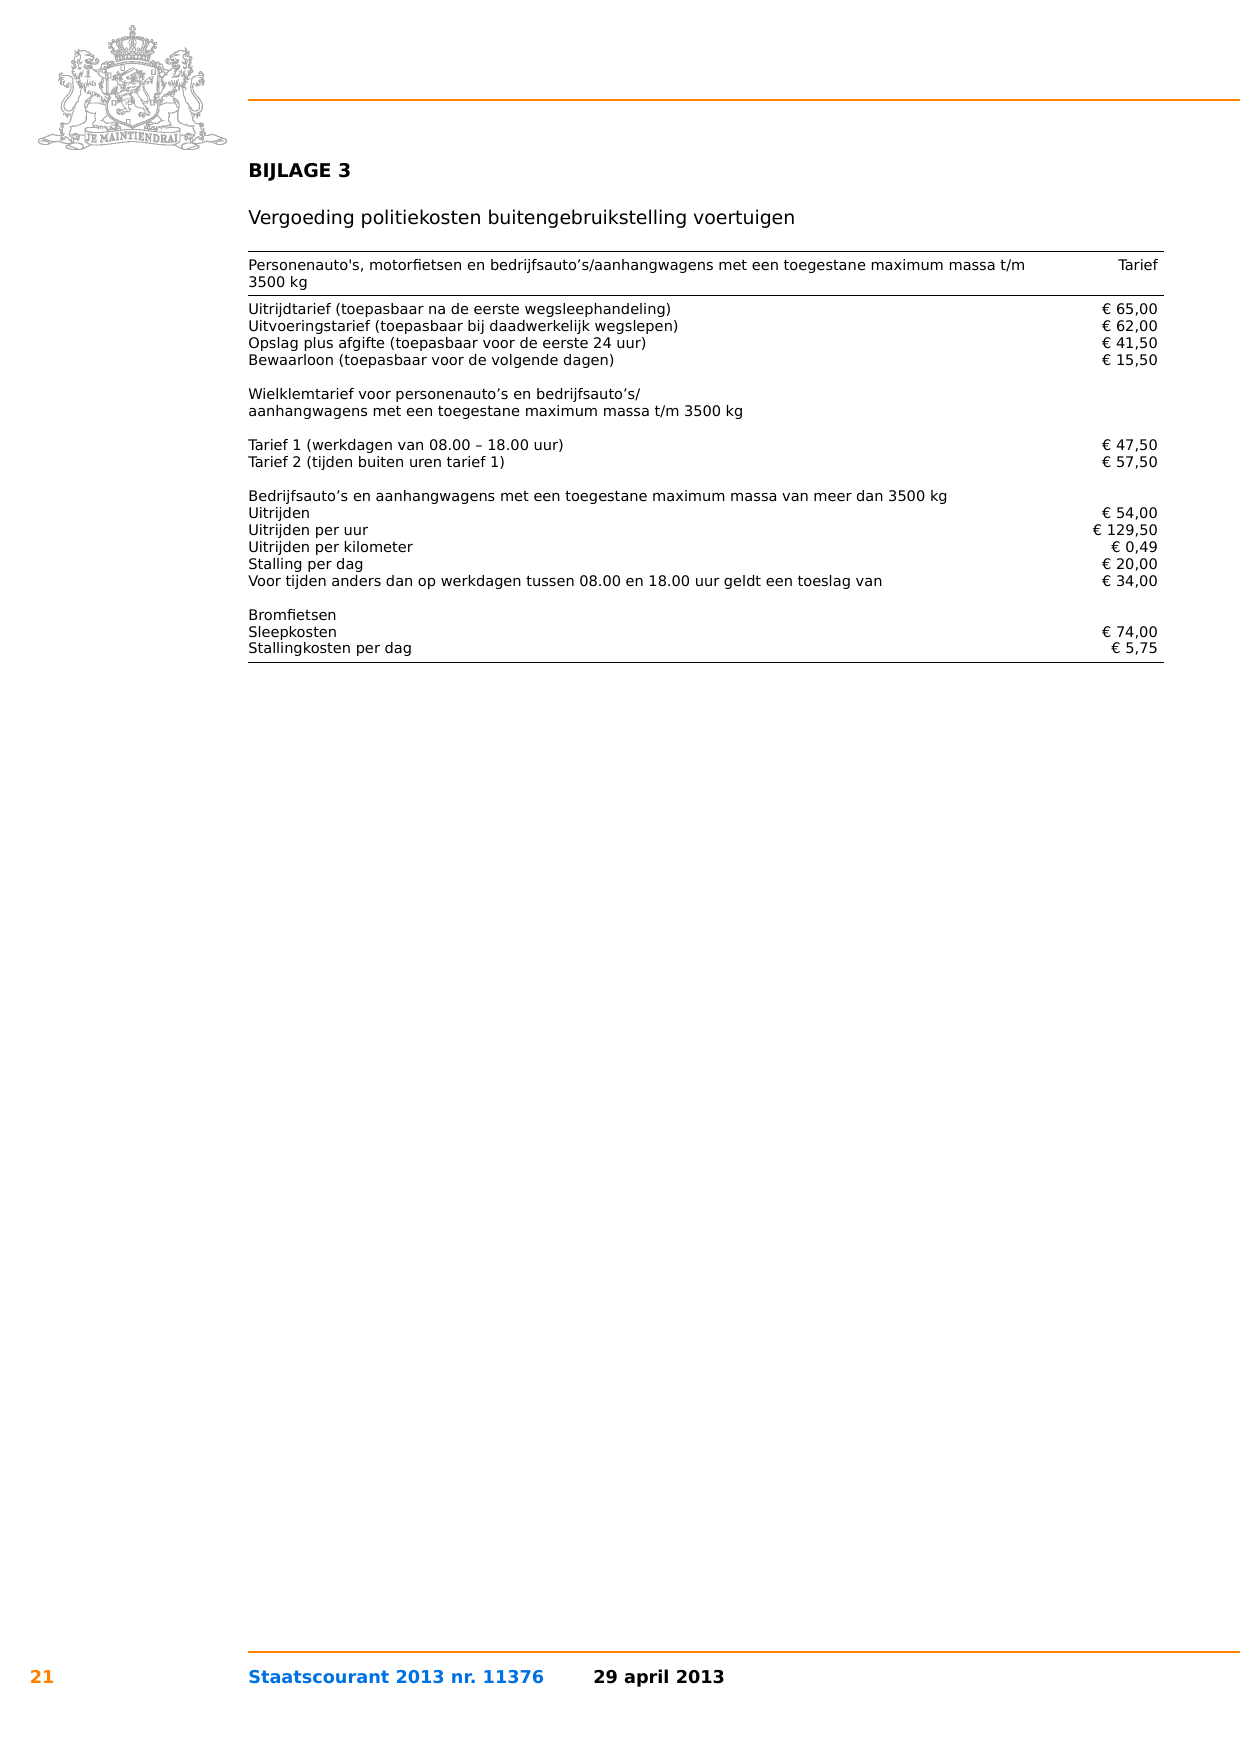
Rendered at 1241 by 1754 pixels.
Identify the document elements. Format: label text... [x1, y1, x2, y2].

table_cell [1046, 386, 1163, 420]
table_cell Voor tijden anders dan op werkdagen tussen 08.00 en 18.00 uur geldt een toeslag van [248, 573, 1046, 589]
table_cell € 15,50 [1046, 352, 1163, 369]
table_header Tarief [1046, 252, 1163, 295]
picture [38, 25, 227, 150]
table_cell Stallingkosten per dag [248, 640, 1046, 662]
table_cell [1046, 488, 1163, 504]
table_cell Uitrijden per uur [248, 522, 1046, 538]
table_cell [1046, 471, 1163, 488]
table_cell Uitrijdtarief (toepasbaar na de eerste wegsleephandeling) [248, 296, 1046, 318]
subtitle BIJLAGE 3 [248, 160, 1163, 182]
table_cell Sleepkosten [248, 624, 1046, 640]
table_cell [1046, 590, 1163, 606]
table_cell Uitrijden [248, 505, 1046, 522]
table_cell € 41,50 [1046, 335, 1163, 352]
table_cell € 20,00 [1046, 556, 1163, 572]
table_cell Tarief 2 (tijden buiten uren tarief 1) [248, 454, 1046, 471]
table_cell € 5,75 [1046, 640, 1163, 662]
text Vergoeding politiekosten buitengebruikstelling voertuigen [248, 207, 1163, 229]
table_cell Uitvoeringstarief (toepasbaar bij daadwerkelijk wegslepen) [248, 318, 1046, 335]
table_cell € 62,00 [1046, 318, 1163, 335]
table_cell [248, 369, 1046, 386]
table_cell [248, 590, 1046, 606]
table_header Personenauto's, motorfietsen en bedrijfsauto’s/aanhangwagens met een toegestane maximum massa t/m 3500 kg [248, 252, 1046, 295]
table_cell [1046, 420, 1163, 437]
table_cell € 0,49 [1046, 539, 1163, 556]
table_cell Wielklemtarief voor personenauto’s en bedrijfsauto’s/ aanhangwagens met een toegestane maximum massa t/m 3500 kg [248, 386, 1046, 420]
table_cell € 65,00 [1046, 296, 1163, 318]
table_cell Tarief 1 (werkdagen van 08.00 – 18.00 uur) [248, 437, 1046, 454]
table_cell Bedrijfsauto’s en aanhangwagens met een toegestane maximum massa van meer dan 3500 kg [248, 488, 1046, 504]
table_cell Bromfietsen [248, 606, 1046, 623]
table_cell Opslag plus afgifte (toepasbaar voor de eerste 24 uur) [248, 335, 1046, 352]
table_cell [1046, 606, 1163, 623]
table_cell € 47,50 [1046, 437, 1163, 454]
table_cell Bewaarloon (toepasbaar voor de volgende dagen) [248, 352, 1046, 369]
table_cell [248, 420, 1046, 437]
table_cell € 34,00 [1046, 573, 1163, 589]
table_cell € 129,50 [1046, 522, 1163, 538]
table_cell € 57,50 [1046, 454, 1163, 471]
table_cell Uitrijden per kilometer [248, 539, 1046, 556]
table_cell Stalling per dag [248, 556, 1046, 572]
table_cell € 74,00 [1046, 624, 1163, 640]
table_cell € 54,00 [1046, 505, 1163, 522]
table_cell [1046, 369, 1163, 386]
table_cell [248, 471, 1046, 488]
